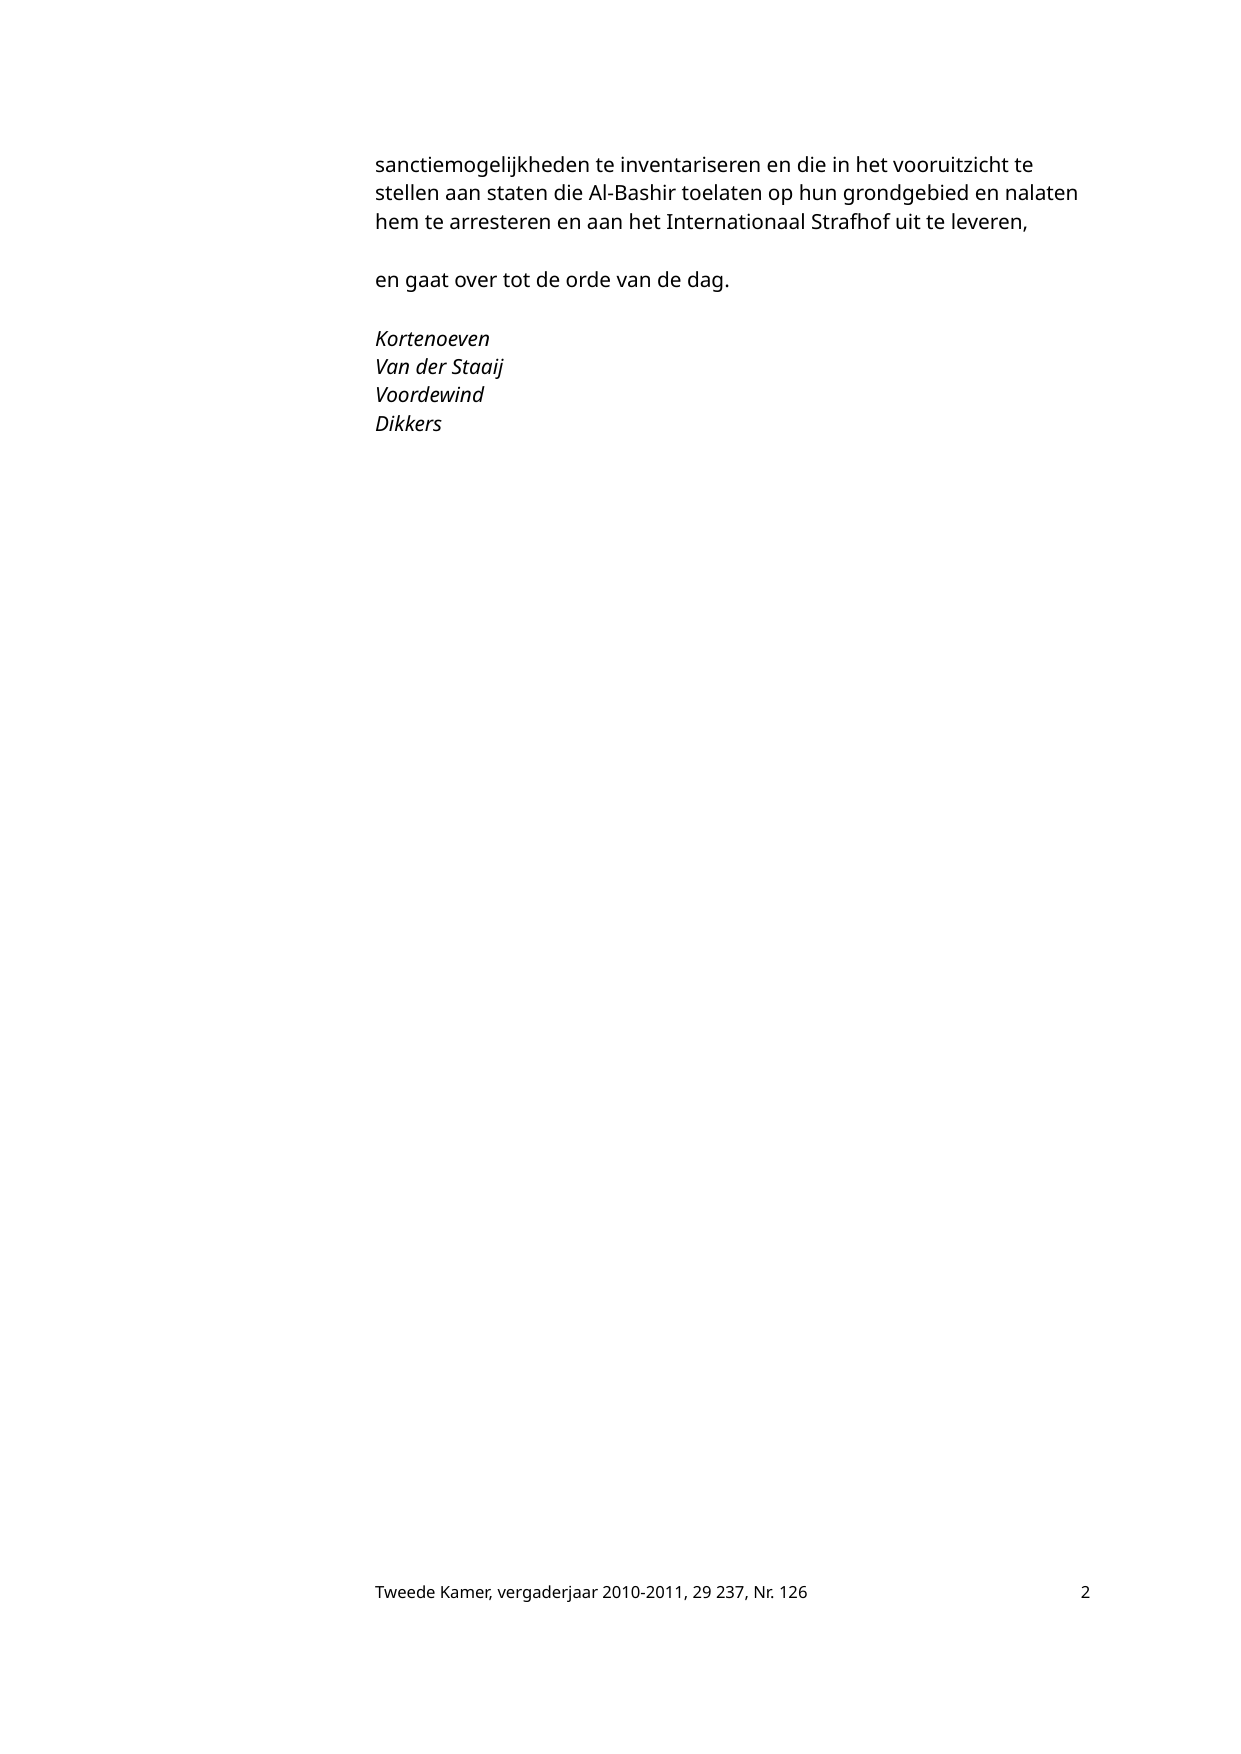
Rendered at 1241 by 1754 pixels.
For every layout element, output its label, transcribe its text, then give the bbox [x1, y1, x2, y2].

text Voordewind [375, 381, 1090, 409]
text sanctiemogelijkheden te inventariseren en die in het vooruitzicht te stellen aan staten die Al-Bashir toelaten op hun grondgebied en nalaten hem te arresteren en aan het Internationaal Strafhof uit te leveren, [375, 150, 1090, 235]
text Van der Staaij [375, 352, 1090, 381]
text Kortenoeven [375, 324, 1090, 352]
text Dikkers [375, 409, 1090, 437]
text en gaat over tot de orde van de dag. [375, 265, 1090, 294]
